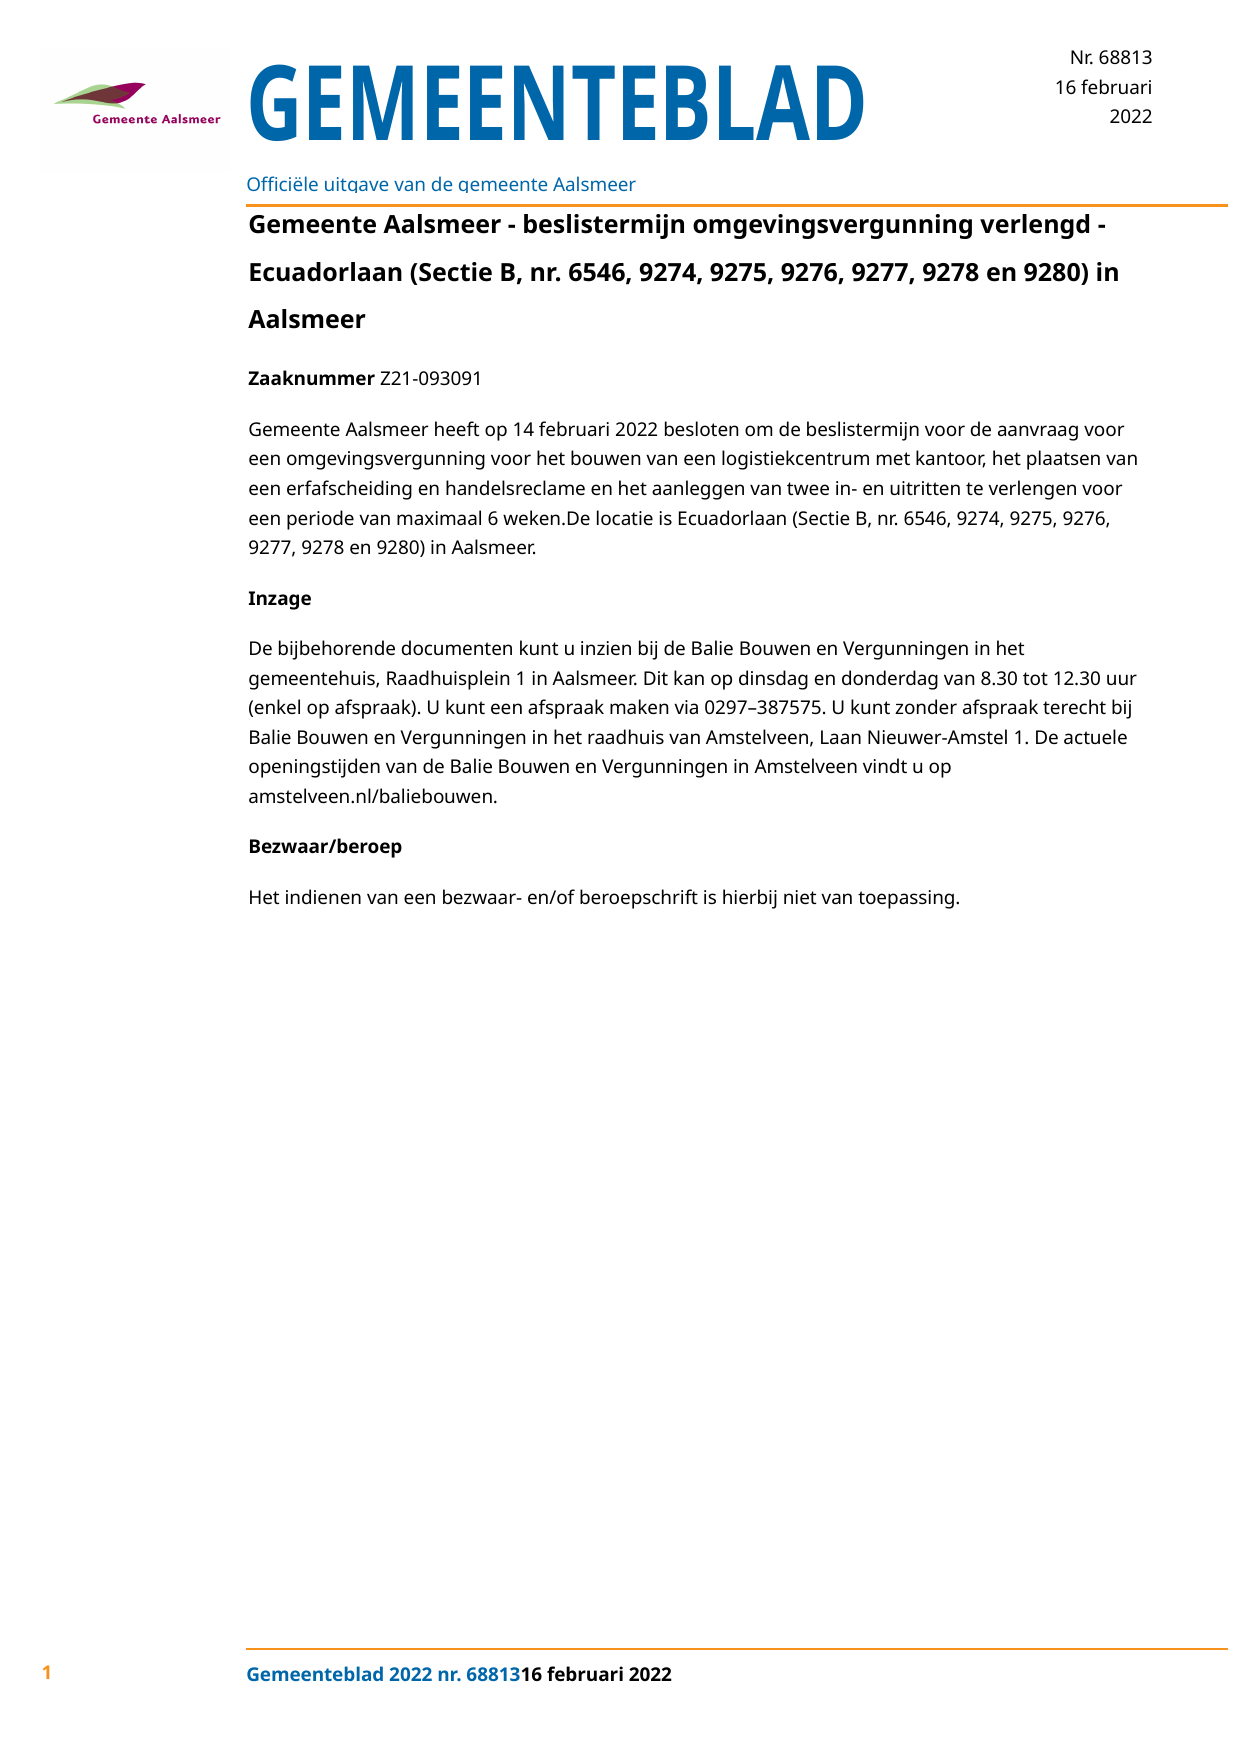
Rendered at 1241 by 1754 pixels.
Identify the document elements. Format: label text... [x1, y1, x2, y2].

text De bijbehorende documenten kunt u inzien bij de Balie Bouwen en Vergunningen in het gemeentehuis, Raadhuisplein 1 in Aalsmeer. Dit kan op dinsdag en donderdag van 8.30 tot 12.30 uur (enkel op afspraak). U kunt een afspraak maken via 0297–387575. U kunt zonder afspraak terecht bij Balie Bouwen en Vergunningen in het raadhuis van Amstelveen, Laan Nieuwer-Amstel 1. De actuele openingstijden van de Balie Bouwen en Vergunningen in Amstelveen vindt u op amstelveen.nl/baliebouwen. [248, 635, 1152, 809]
text Inzage [248, 585, 1152, 610]
text Gemeente Aalsmeer - beslistermijn omgevingsvergunning verlengd - Ecuadorlaan (Sectie B, nr. 6546, 9274, 9275, 9276, 9277, 9278 en 9280) in Aalsmeer [248, 207, 1152, 336]
picture [41, 47, 231, 172]
text Gemeente Aalsmeer heeft op 14 februari 2022 besloten om de beslistermijn voor de aanvraag voor een omgevingsvergunning voor het bouwen van een logistiekcentrum met kantoor, het plaatsen van een erfafscheiding en handelsreclame en het aanleggen van twee in- en uitritten te verlengen voor een periode van maximaal 6 weken.De locatie is Ecuadorlaan (Sectie B, nr. 6546, 9274, 9275, 9276, 9277, 9278 en 9280) in Aalsmeer. [248, 416, 1152, 560]
text Het indienen van een bezwaar- en/of beroepschrift is hierbij niet van toepassing. [248, 884, 1152, 909]
text Bezwaar/beroep [248, 833, 1152, 859]
text Zaaknummer Z21-093091 [248, 366, 1152, 391]
